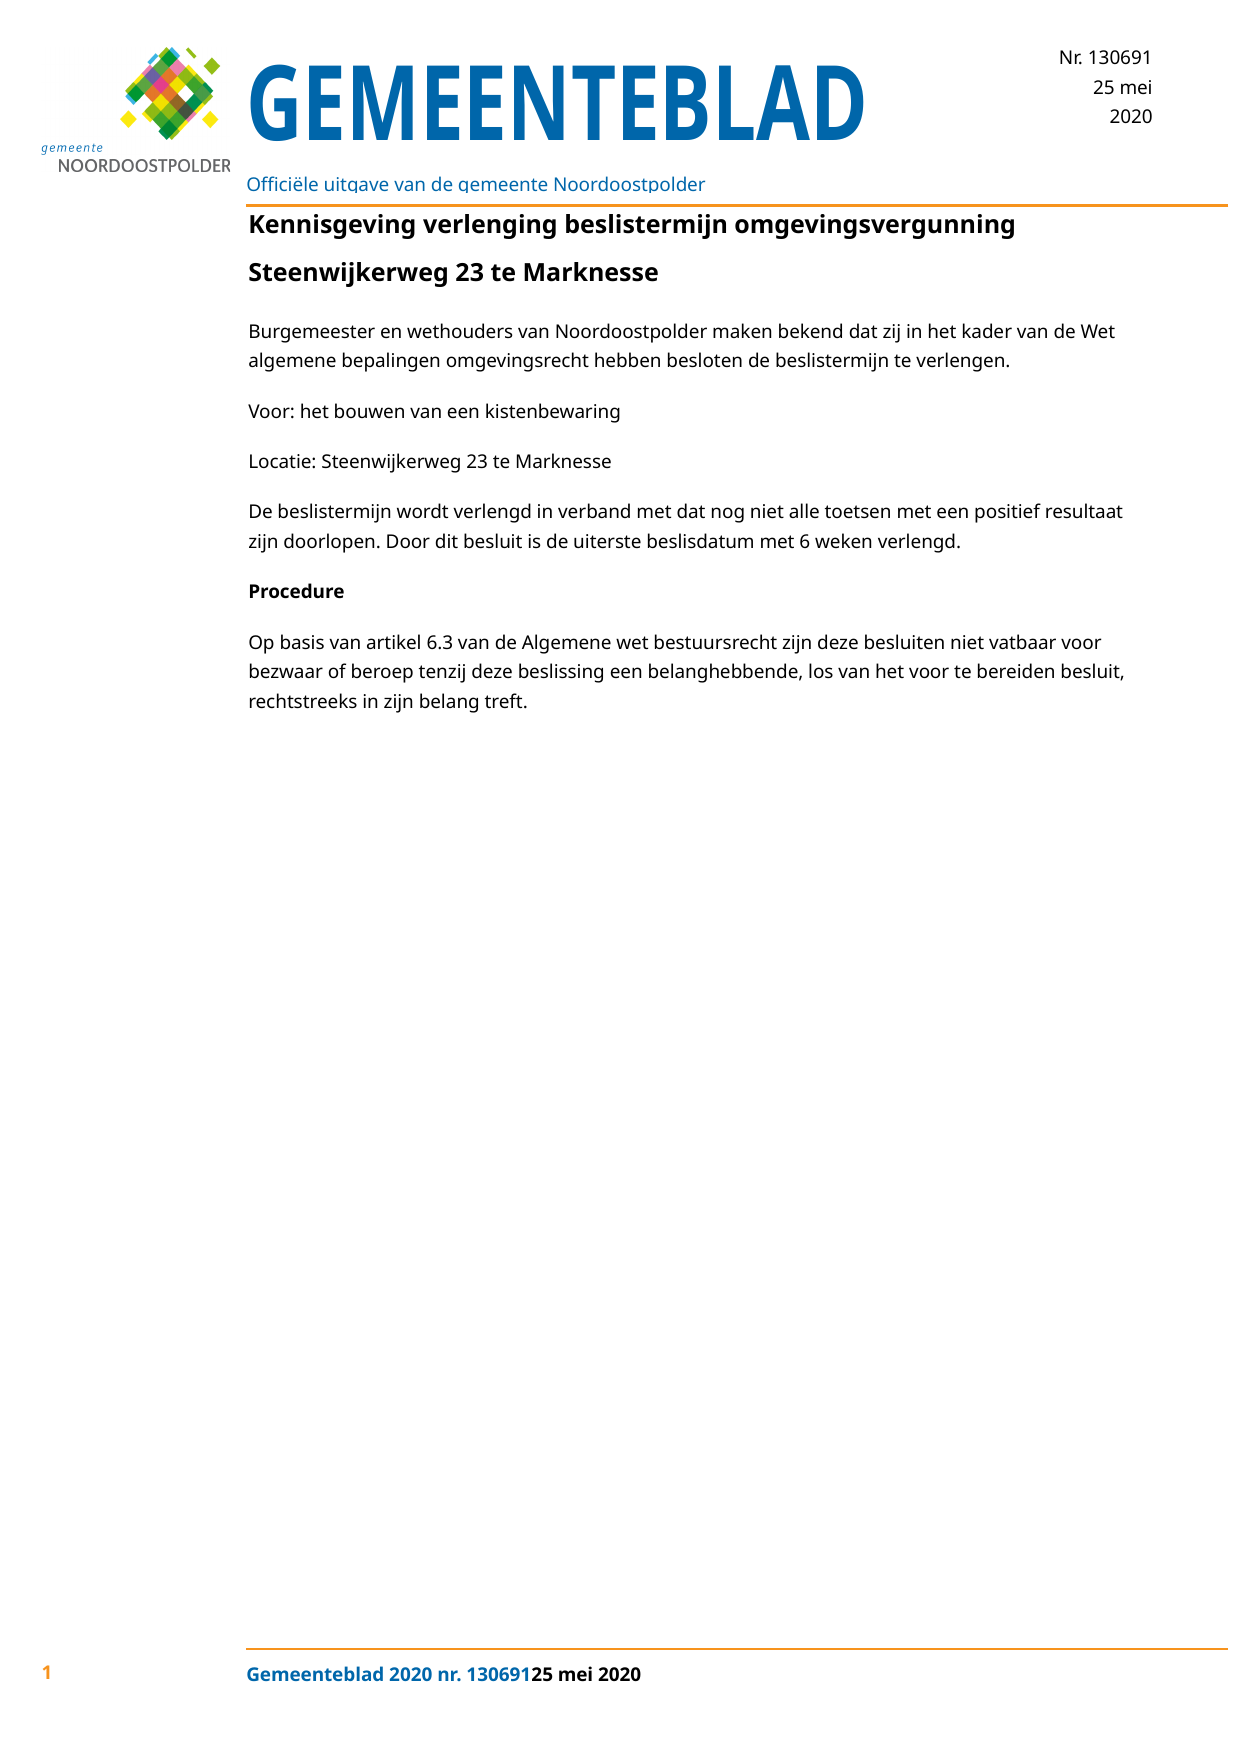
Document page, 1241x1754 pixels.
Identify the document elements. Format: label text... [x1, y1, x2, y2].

picture [41, 47, 231, 172]
text Kennisgeving verlenging beslistermijn omgevingsvergunning Steenwijkerweg 23 te Marknesse [248, 207, 1152, 288]
text Op basis van artikel 6.3 van de Algemene wet bestuursrecht zijn deze besluiten niet vatbaar voor bezwaar of beroep tenzij deze beslissing een belanghebbende, los van het voor te bereiden besluit, rechtstreeks in zijn belang treft. [248, 629, 1152, 714]
text Voor: het bouwen van een kistenbewaring [248, 398, 1152, 424]
text Locatie: Steenwijkerweg 23 te Marknesse [248, 448, 1152, 474]
text Burgemeester en wethouders van Noordoostpolder maken bekend dat zij in het kader van de Wet algemene bepalingen omgevingsrecht hebben besloten de beslistermijn te verlengen. [248, 318, 1152, 373]
text De beslistermijn wordt verlengd in verband met​ ​​dat nog niet alle toetsen met een positief resultaat zijn doorlopen. Door dit besluit is de uiterste beslisdatum met 6 weken verlengd. [248, 499, 1152, 554]
text Procedure [248, 579, 1152, 604]
